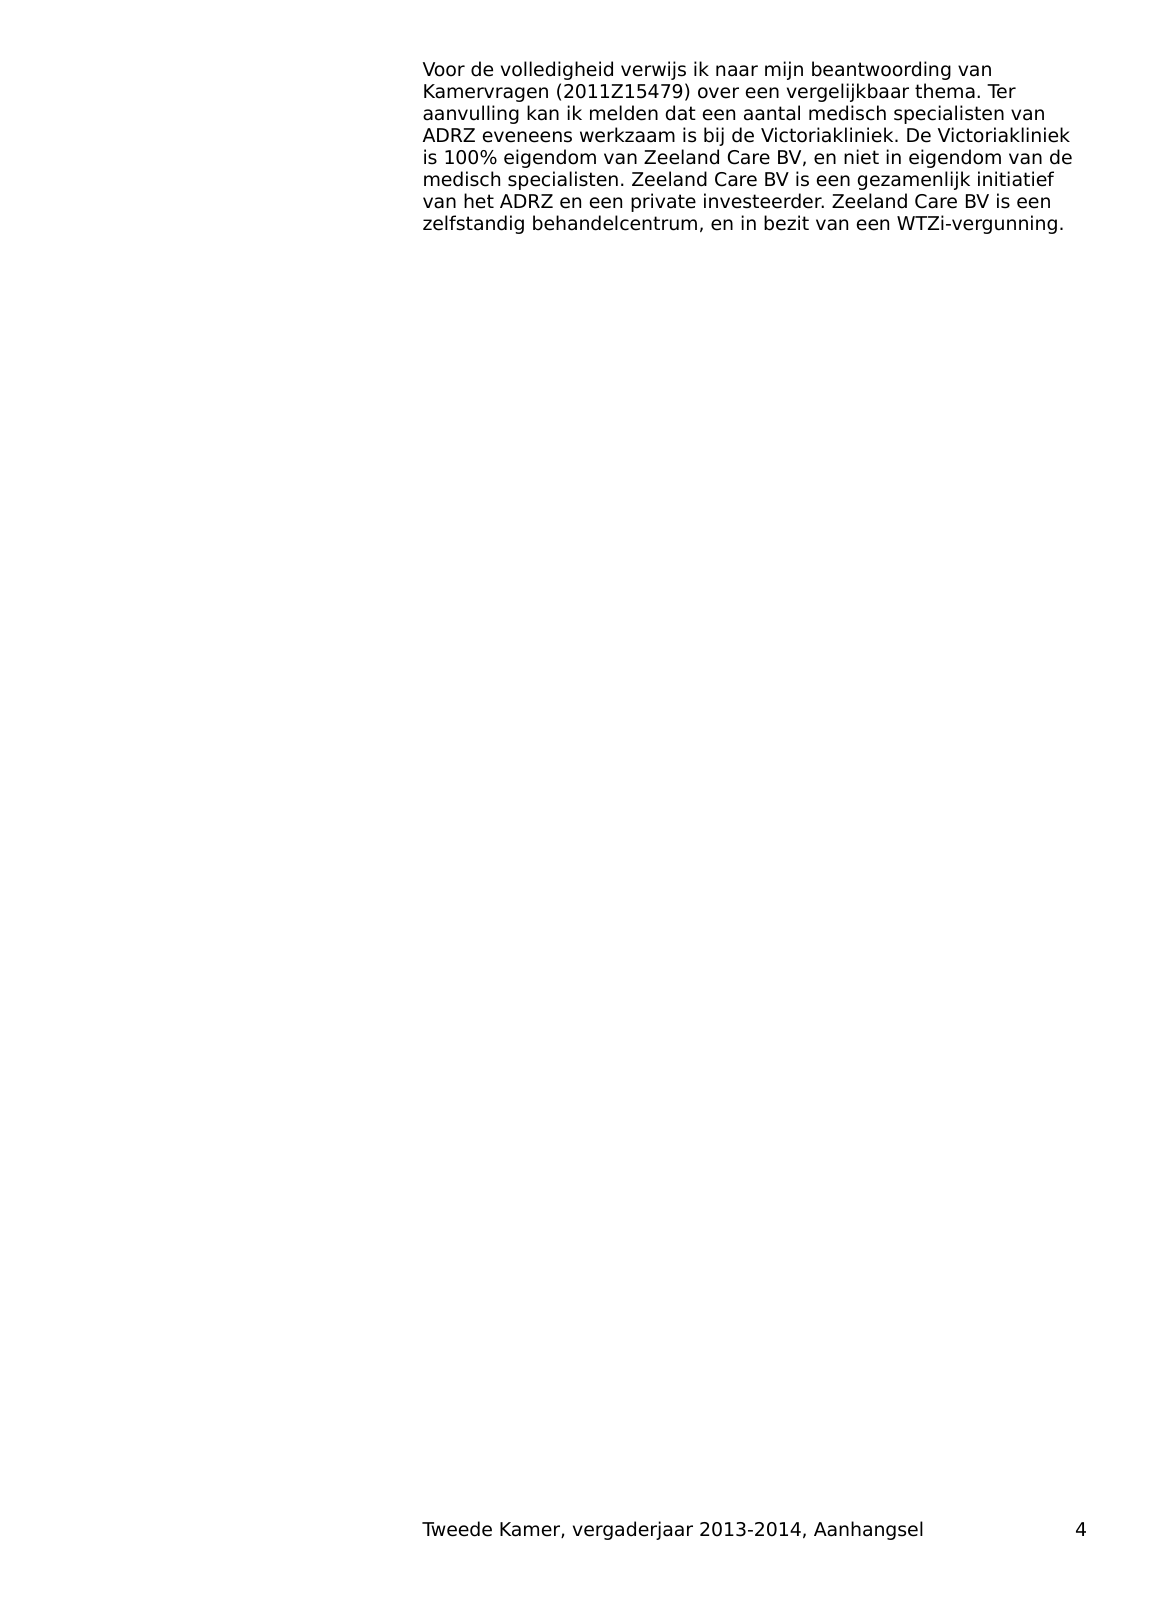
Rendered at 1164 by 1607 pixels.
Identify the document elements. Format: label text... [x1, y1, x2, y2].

text Voor de volledigheid verwijs ik naar mijn beantwoording van Kamervragen (2011Z15479) over een vergelijkbaar thema. Ter aanvulling kan ik melden dat een aantal medisch specialisten van ADRZ eveneens werkzaam is bij de Victoriakliniek. De Victoriakliniek is 100% eigendom van Zeeland Care BV, en niet in eigendom van de medisch specialisten. Zeeland Care BV is een gezamenlijk initiatief van het ADRZ en een private investeerder. Zeeland Care BV is een zelfstandig behandelcentrum, en in bezit van een WTZi-vergunning. [422, 59, 1087, 235]
